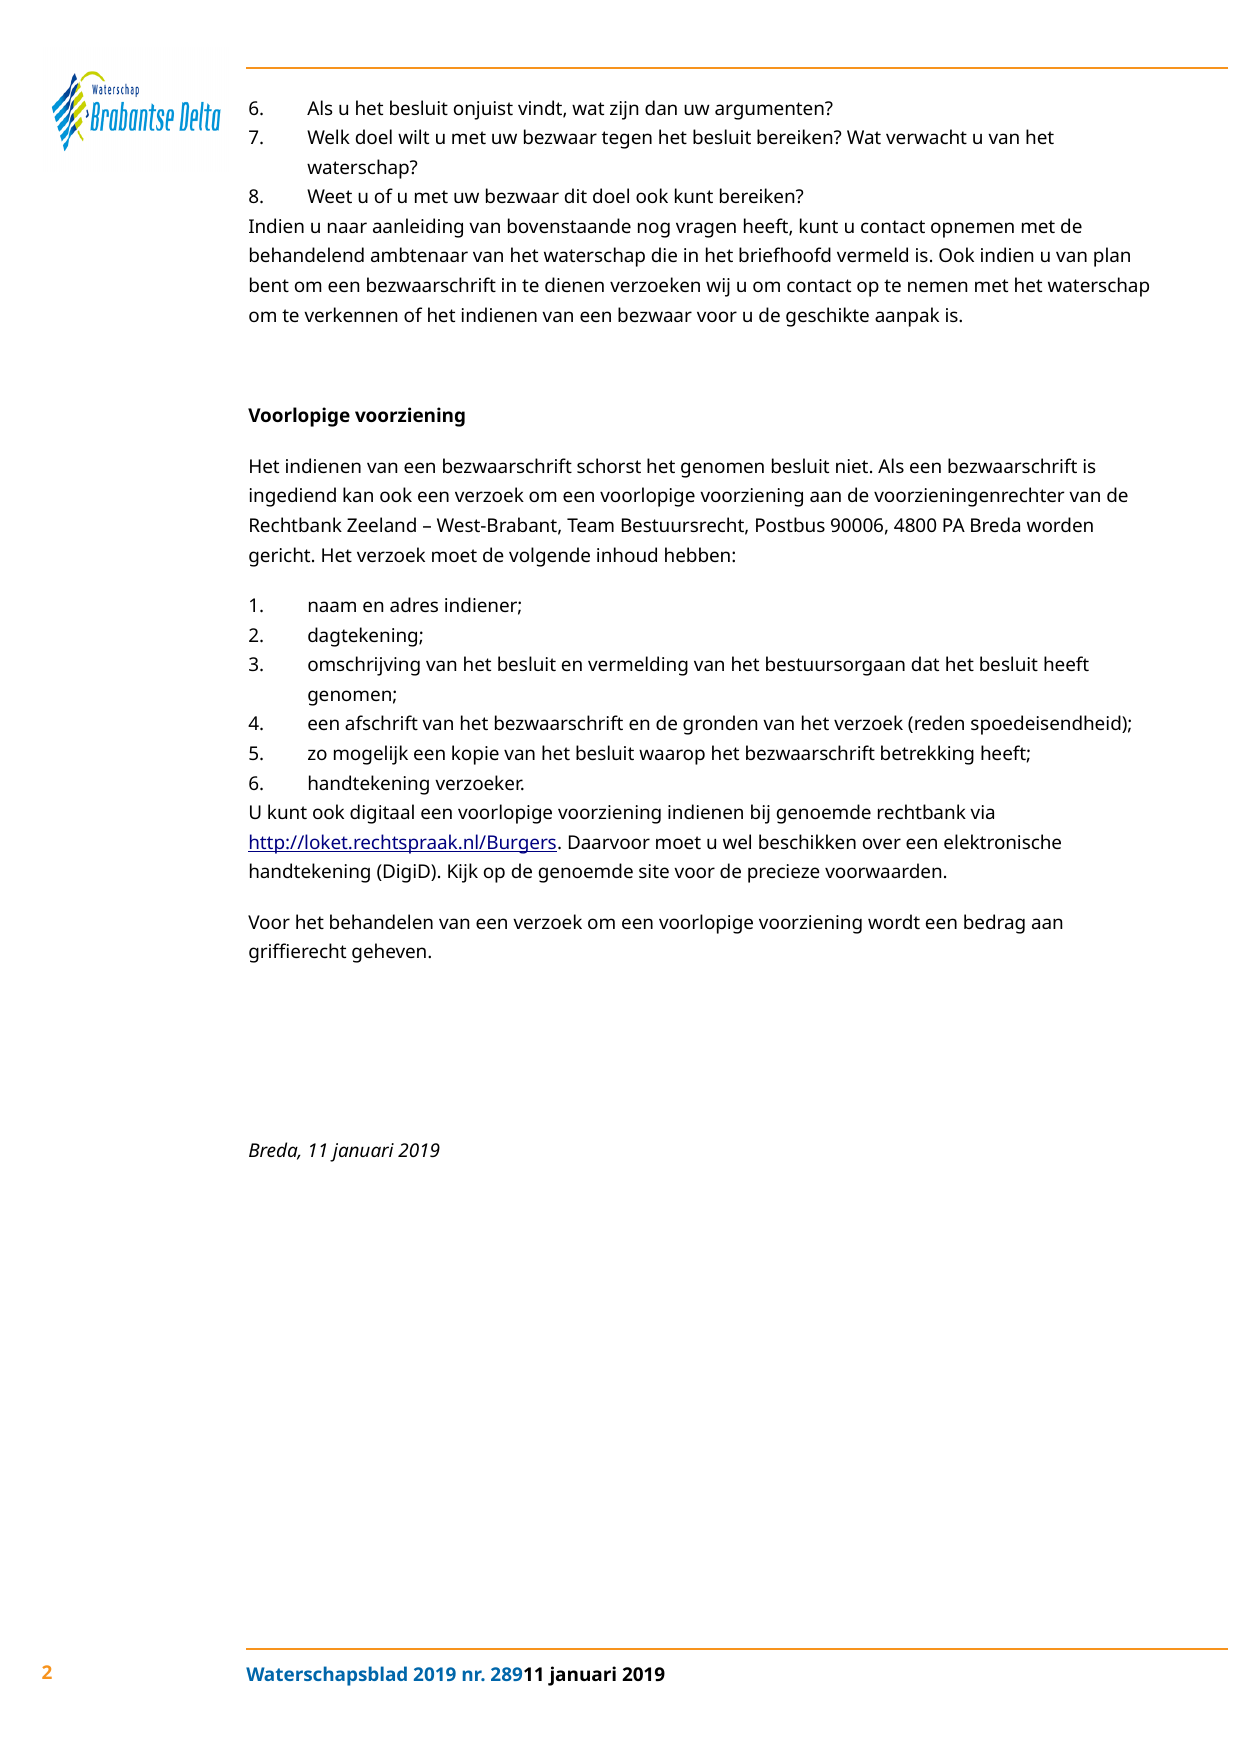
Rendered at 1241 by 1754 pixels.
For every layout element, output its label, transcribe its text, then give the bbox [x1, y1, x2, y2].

list Welk doel wilt u met uw bezwaar tegen het besluit bereiken? Wat verwacht u van het waterschap? [248, 124, 1152, 180]
list naam en adres indiener; [248, 592, 1152, 618]
text Indien u naar aanleiding van bovenstaande nog vragen heeft, kunt u contact opnemen met de behandelend ambtenaar van het waterschap die in het briefhoofd vermeld is. Ook indien u van plan bent om een bezwaarschrift in te dienen verzoeken wij u om contact op te nemen met het waterschap om te verkennen of het indienen van een bezwaar voor u de geschikte aanpak is. [248, 213, 1152, 328]
list zo mogelijk een kopie van het besluit waarop het bezwaarschrift betrekking heeft; [248, 740, 1152, 766]
text Voorlopige voorziening [248, 403, 1152, 428]
list dagtekening; [248, 622, 1152, 648]
text Het indienen van een bezwaarschrift schorst het genomen besluit niet. Als een bezwaarschrift is ingediend kan ook een verzoek om een voorlopige voorziening aan de voorzieningenrechter van de Rechtbank Zeeland – West-Brabant, Team Bestuursrecht, Postbus 90006, 4800 PA Breda worden gericht. Het verzoek moet de volgende inhoud hebben: [248, 453, 1152, 568]
list Weet u of u met uw bezwaar dit doel ook kunt bereiken? [248, 183, 1152, 209]
text Breda, 11 januari 2019 [248, 1138, 1152, 1163]
list Als u het besluit onjuist vindt, wat zijn dan uw argumenten? [248, 95, 1152, 121]
list een afschrift van het bezwaarschrift en de gronden van het verzoek (reden spoedeisendheid); [248, 711, 1152, 736]
list omschrijving van het besluit en vermelding van het bestuursorgaan dat het besluit heeft genomen; [248, 651, 1152, 707]
picture [41, 47, 231, 172]
text Voor het behandelen van een verzoek om een voorlopige voorziening wordt een bedrag aan griffierecht geheven. [248, 909, 1152, 964]
list handtekening verzoeker. [248, 770, 1152, 796]
text U kunt ook digitaal een voorlopige voorziening indienen bij genoemde rechtbank via http://loket.rechtspraak.nl/Burgers. Daarvoor moet u wel beschikken over een elektronische handtekening (DigiD). Kijk op de genoemde site voor de precieze voorwaarden. [248, 799, 1152, 884]
